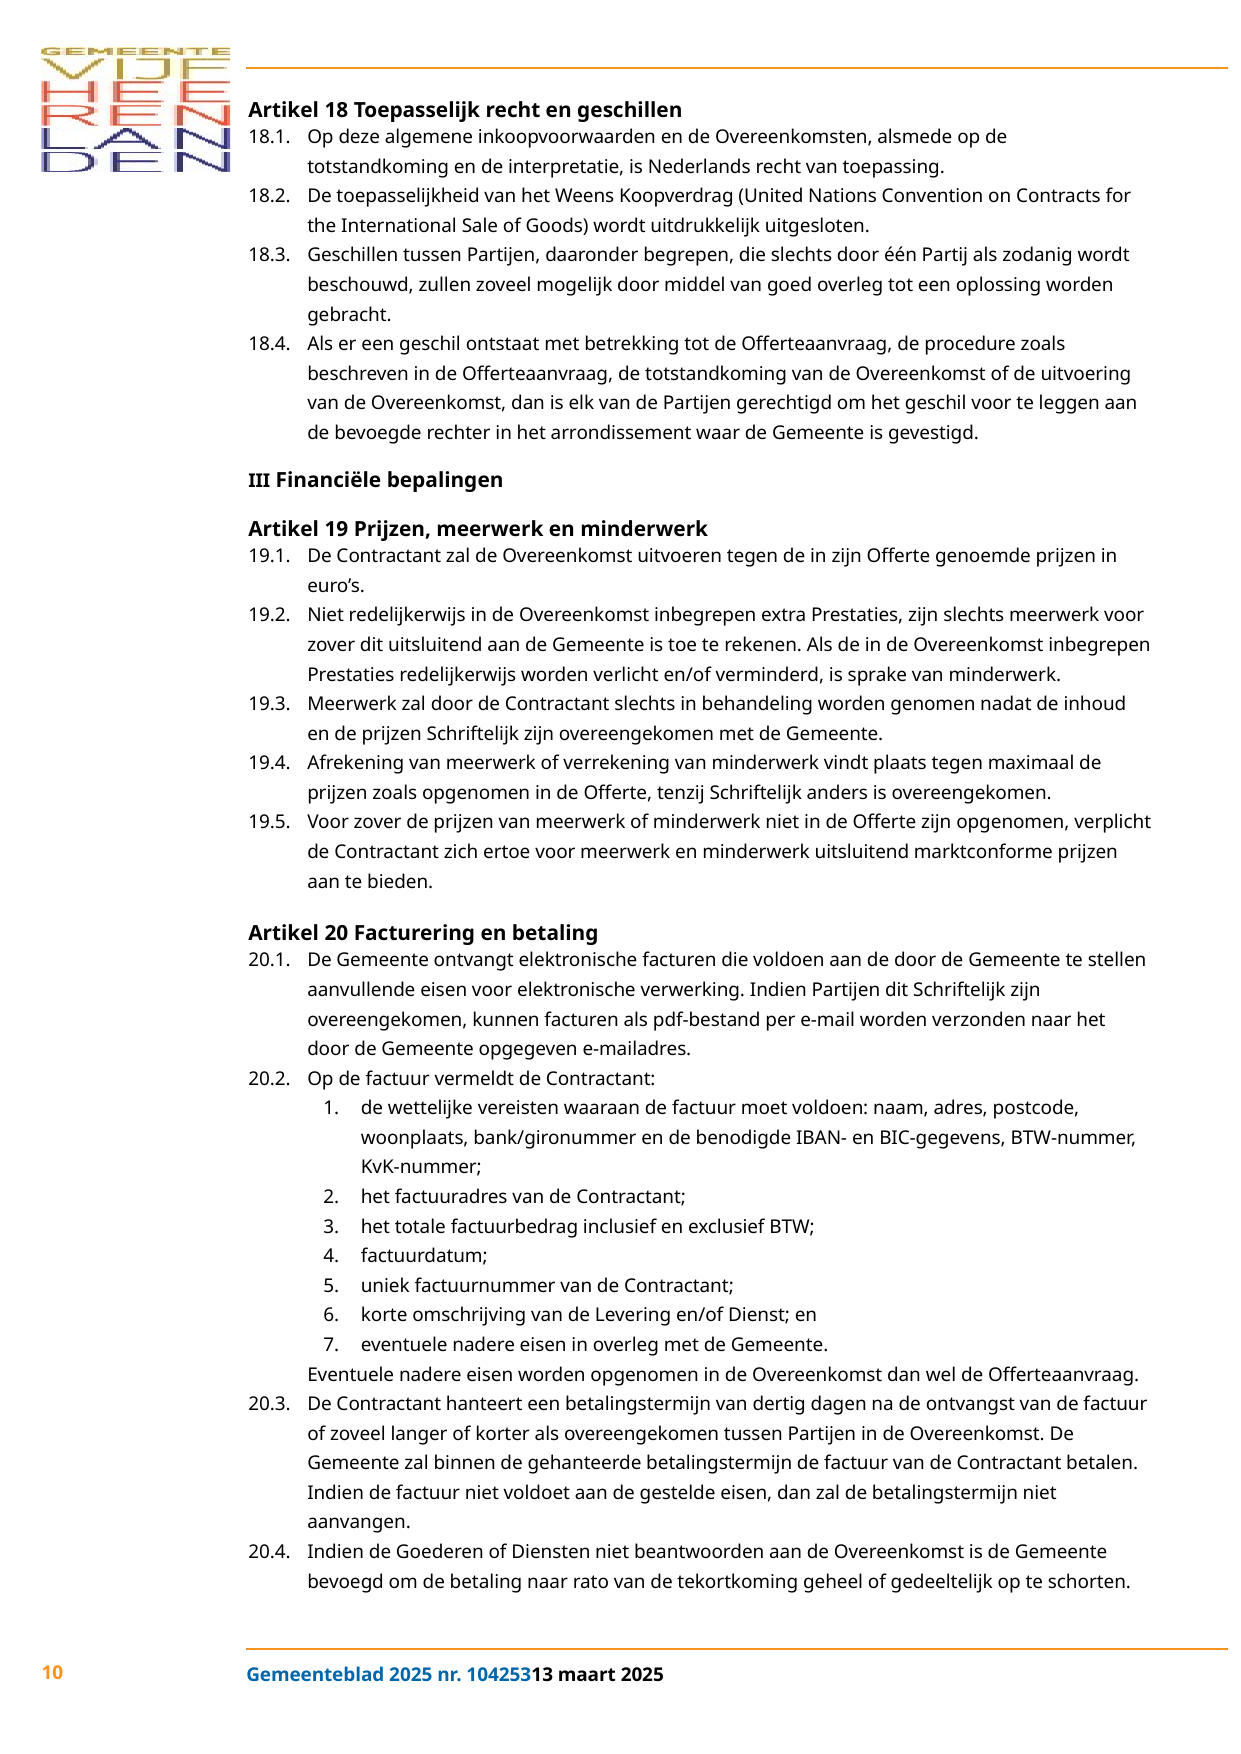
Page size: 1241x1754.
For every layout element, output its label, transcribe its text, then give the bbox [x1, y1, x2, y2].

list korte omschrijving van de Levering en/of Dienst; en [323, 1302, 1152, 1327]
text Artikel 19 Prijzen, meerwerk en minderwerk [248, 514, 1152, 542]
list het totale factuurbedrag inclusief en exclusief BTW; [323, 1213, 1152, 1239]
list De Contractant hanteert een betalingstermijn van dertig dagen na de ontvangst van de factuur of zoveel langer of korter als overeengekomen tussen Partijen in de Overeenkomst. De Gemeente zal binnen de gehanteerde betalingstermijn de factuur van de Contractant betalen. Indien de factuur niet voldoet aan de gestelde eisen, dan zal de betalingstermijn niet aanvangen. [248, 1390, 1152, 1534]
list Op de factuur vermeldt de Contractant: [248, 1065, 1152, 1091]
list Als er een geschil ontstaat met betrekking tot de Offerteaanvraag, de procedure zoals beschreven in de Offerteaanvraag, de totstandkoming van de Overeenkomst of de uitvoering van de Overeenkomst, dan is elk van de Partijen gerechtigd om het geschil voor te leggen aan de bevoegde rechter in het arrondissement waar de Gemeente is gevestigd. [248, 330, 1152, 445]
list uniek factuurnummer van de Contractant; [323, 1272, 1152, 1298]
list Niet redelijkerwijs in de Overeenkomst inbegrepen extra Prestaties, zijn slechts meerwerk voor zover dit uitsluitend aan de Gemeente is toe te rekenen. Als de in de Overeenkomst inbegrepen Prestaties redelijkerwijs worden verlicht en/of verminderd, is sprake van minderwerk. [248, 602, 1152, 686]
list Eventuele nadere eisen worden opgenomen in de Overeenkomst dan wel de Offerteaanvraag. [248, 1361, 1152, 1387]
picture [41, 47, 231, 172]
list Indien de Goederen of Diensten niet beantwoorden aan de Overeenkomst is de Gemeente bevoegd om de betaling naar rato van de tekortkoming geheel of gedeeltelijk op te schorten. [248, 1538, 1152, 1594]
list de wettelijke vereisten waaraan de factuur moet voldoen: naam, adres, postcode, woonplaats, bank/gironummer en de benodigde IBAN- en BIC-gegevens, BTW-nummer, KvK-nummer; [323, 1094, 1152, 1179]
list eventuele nadere eisen in overleg met de Gemeente. [323, 1331, 1152, 1357]
text Artikel 18 Toepasselijk recht en geschillen [248, 95, 1152, 123]
text Artikel 20 Facturering en betaling [248, 918, 1152, 947]
list factuurdatum; [323, 1242, 1152, 1268]
list Meerwerk zal door de Contractant slechts in behandeling worden genomen nadat de inhoud en de prijzen Schriftelijk zijn overeengekomen met de Gemeente. [248, 690, 1152, 746]
list Geschillen tussen Partijen, daaronder begrepen, die slechts door één Partij als zodanig wordt beschouwd, zullen zoveel mogelijk door middel van goed overleg tot een oplossing worden gebracht. [248, 242, 1152, 326]
list Voor zover de prijzen van meerwerk of minderwerk niet in de Offerte zijn opgenomen, verplicht de Contractant zich ertoe voor meerwerk en minderwerk uitsluitend marktconforme prijzen aan te bieden. [248, 809, 1152, 893]
list De Gemeente ontvangt elektronische facturen die voldoen aan de door de Gemeente te stellen aanvullende eisen voor elektronische verwerking. Indien Partijen dit Schriftelijk zijn overeengekomen, kunnen facturen als pdf-bestand per e-mail worden verzonden naar het door de Gemeente opgegeven e-mailadres. [248, 947, 1152, 1061]
text III Financiële bepalingen [248, 465, 1152, 493]
list het factuuradres van de Contractant; [323, 1183, 1152, 1209]
list Afrekening van meerwerk of verrekening van minderwerk vindt plaats tegen maximaal de prijzen zoals opgenomen in de Offerte, tenzij Schriftelijk anders is overeengekomen. [248, 749, 1152, 805]
list De Contractant zal de Overeenkomst uitvoeren tegen de in zijn Offerte genoemde prijzen in euro’s. [248, 542, 1152, 598]
list De toepasselijkheid van het Weens Koopverdrag (United Nations Convention on Contracts for the International Sale of Goods) wordt uitdrukkelijk uitgesloten. [248, 182, 1152, 238]
list Op deze algemene inkoopvoorwaarden en de Overeenkomsten, alsmede op de totstandkoming en de interpretatie, is Nederlands recht van toepassing. [248, 123, 1152, 178]
